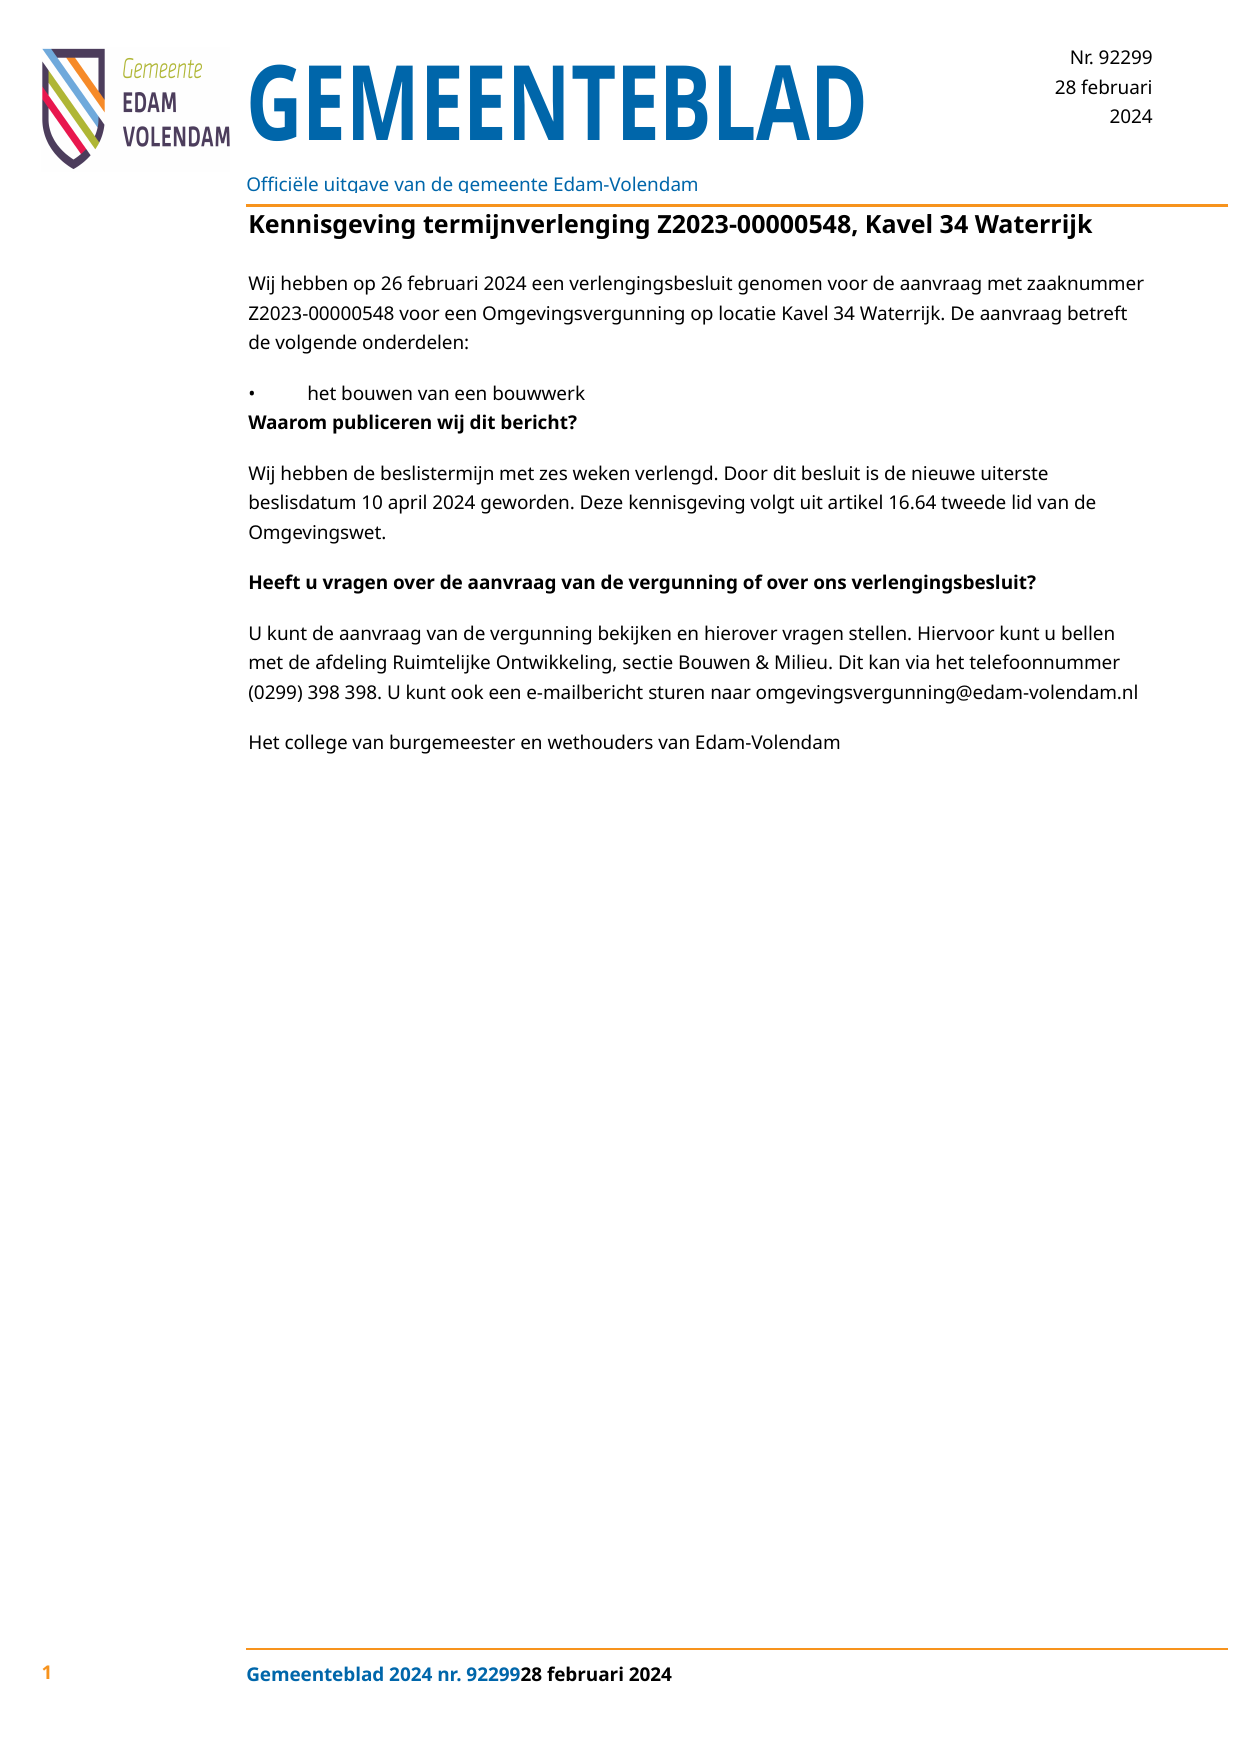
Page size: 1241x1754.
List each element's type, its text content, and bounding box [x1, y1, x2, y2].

list het bouwen van een bouwwerk [248, 380, 1152, 406]
text Wij hebben op 26 februari 2024 een verlengingsbesluit genomen voor de aanvraag met zaaknummer Z2023-00000548 voor een Omgevingsvergunning op locatie Kavel 34 Waterrijk. De aanvraag betreft de volgende onderdelen: [248, 270, 1152, 355]
picture [41, 47, 231, 172]
text Het college van burgemeester en wethouders van Edam-Volendam [248, 729, 1152, 755]
text Kennisgeving termijnverlenging Z2023-00000548, Kavel 34 Waterrijk [248, 207, 1152, 241]
text U kunt de aanvraag van de vergunning bekijken en hierover vragen stellen. Hiervoor kunt u bellen met de afdeling Ruimtelijke Ontwikkeling, sectie Bouwen & Milieu. Dit kan via het telefoonnummer (0299) 398 398. U kunt ook een e-mailbericht sturen naar omgevingsvergunning@edam-volendam.nl [248, 620, 1152, 705]
text Heeft u vragen over de aanvraag van de vergunning of over ons verlengingsbesluit? [248, 569, 1152, 595]
text Waarom publiceren wij dit bericht? [248, 409, 1152, 435]
text Wij hebben de beslistermijn met zes weken verlengd. Door dit besluit is de nieuwe uiterste beslisdatum 10 april 2024 geworden. Deze kennisgeving volgt uit artikel 16.64 tweede lid van de Omgevingswet. [248, 460, 1152, 545]
